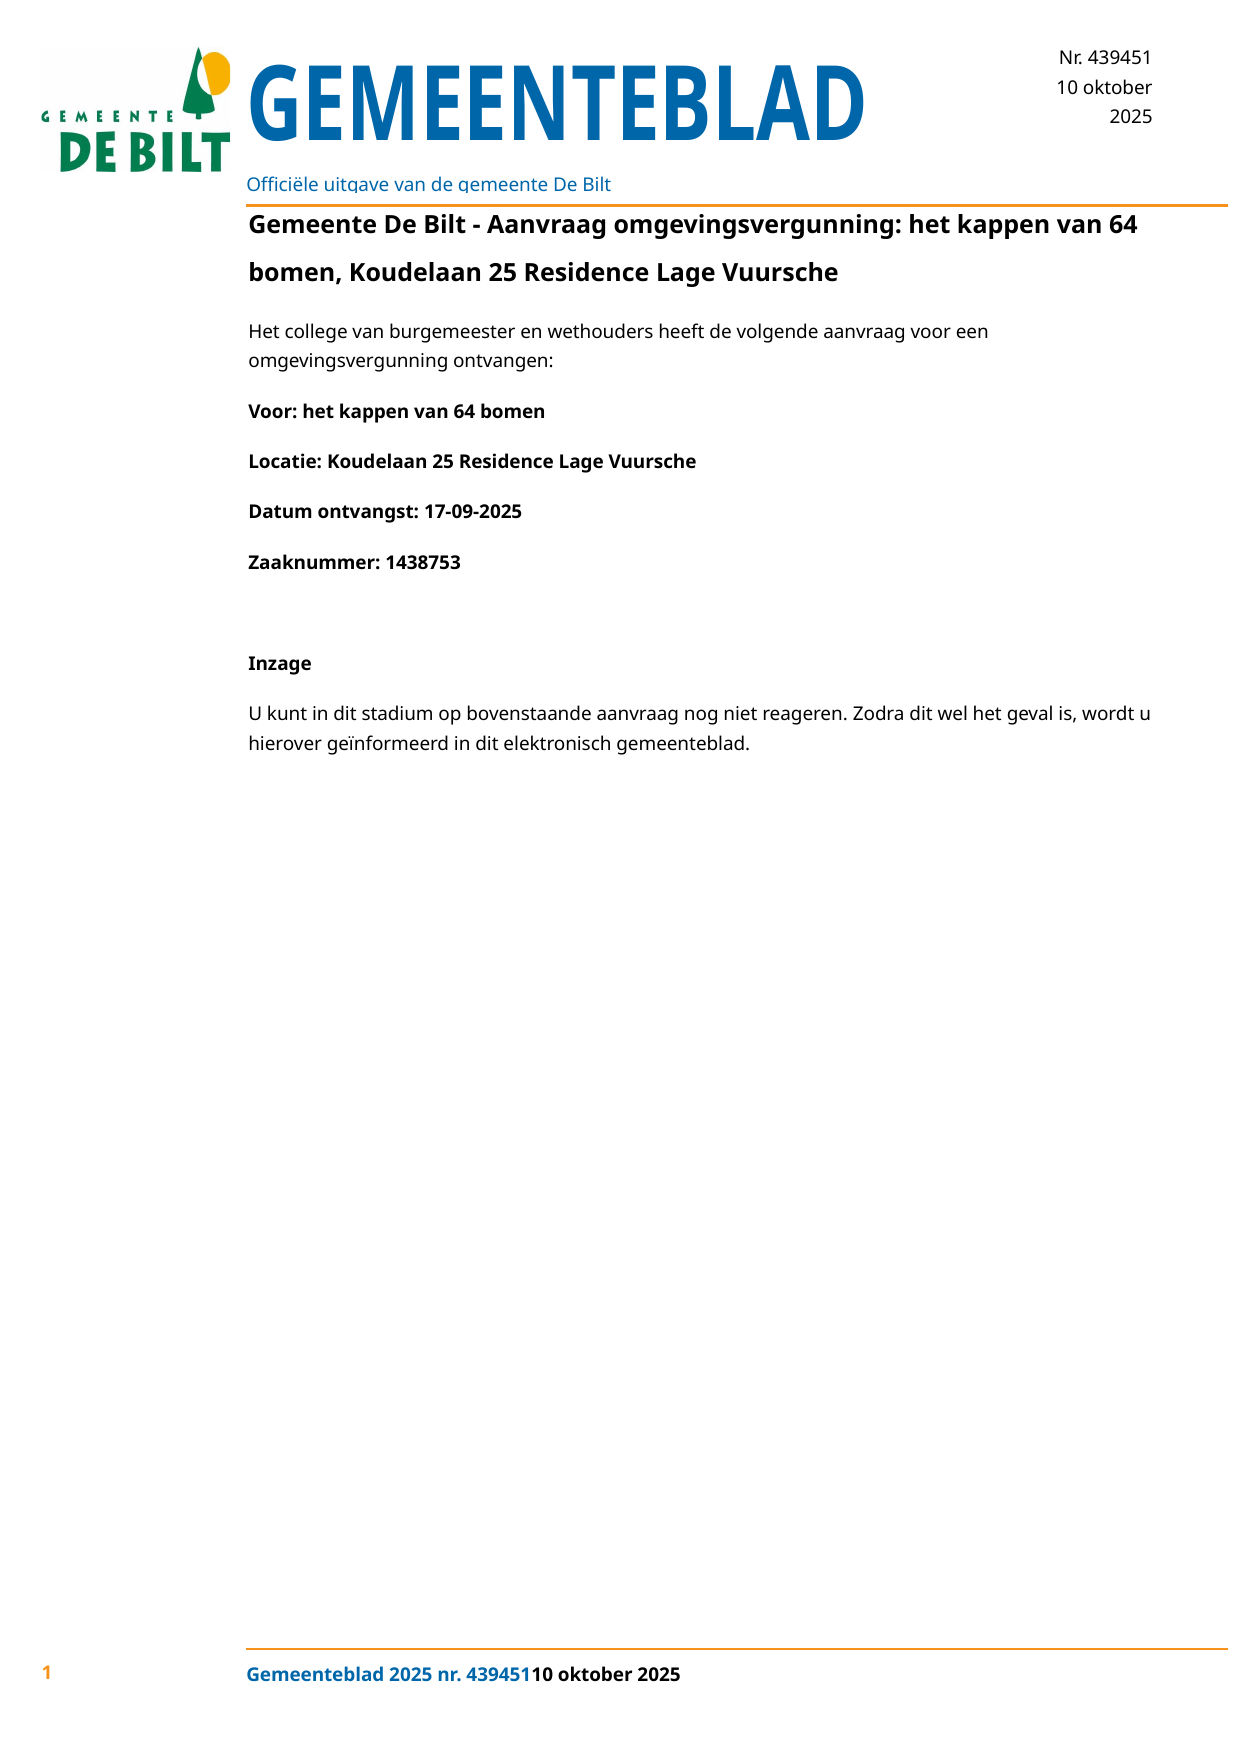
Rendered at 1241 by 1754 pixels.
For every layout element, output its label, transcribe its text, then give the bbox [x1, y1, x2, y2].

text Gemeente De Bilt - Aanvraag omgevingsvergunning: het kappen van 64 bomen, Koudelaan 25 Residence Lage Vuursche [248, 207, 1152, 288]
text Het college van burgemeester en wethouders heeft de volgende aanvraag voor een omgevingsvergunning ontvangen: [248, 318, 1152, 373]
text U kunt in dit stadium op bovenstaande aanvraag nog niet reageren. Zodra dit wel het geval is, wordt u hierover geïnformeerd in dit elektronisch gemeenteblad. [248, 700, 1152, 756]
text Datum ontvangst: 17-09-2025 [248, 499, 1152, 524]
picture [41, 47, 231, 172]
text Zaaknummer: 1438753 [248, 549, 1152, 575]
text Locatie: Koudelaan 25 Residence Lage Vuursche [248, 448, 1152, 474]
text Voor: het kappen van 64 bomen [248, 398, 1152, 424]
text Inzage [248, 650, 1152, 676]
